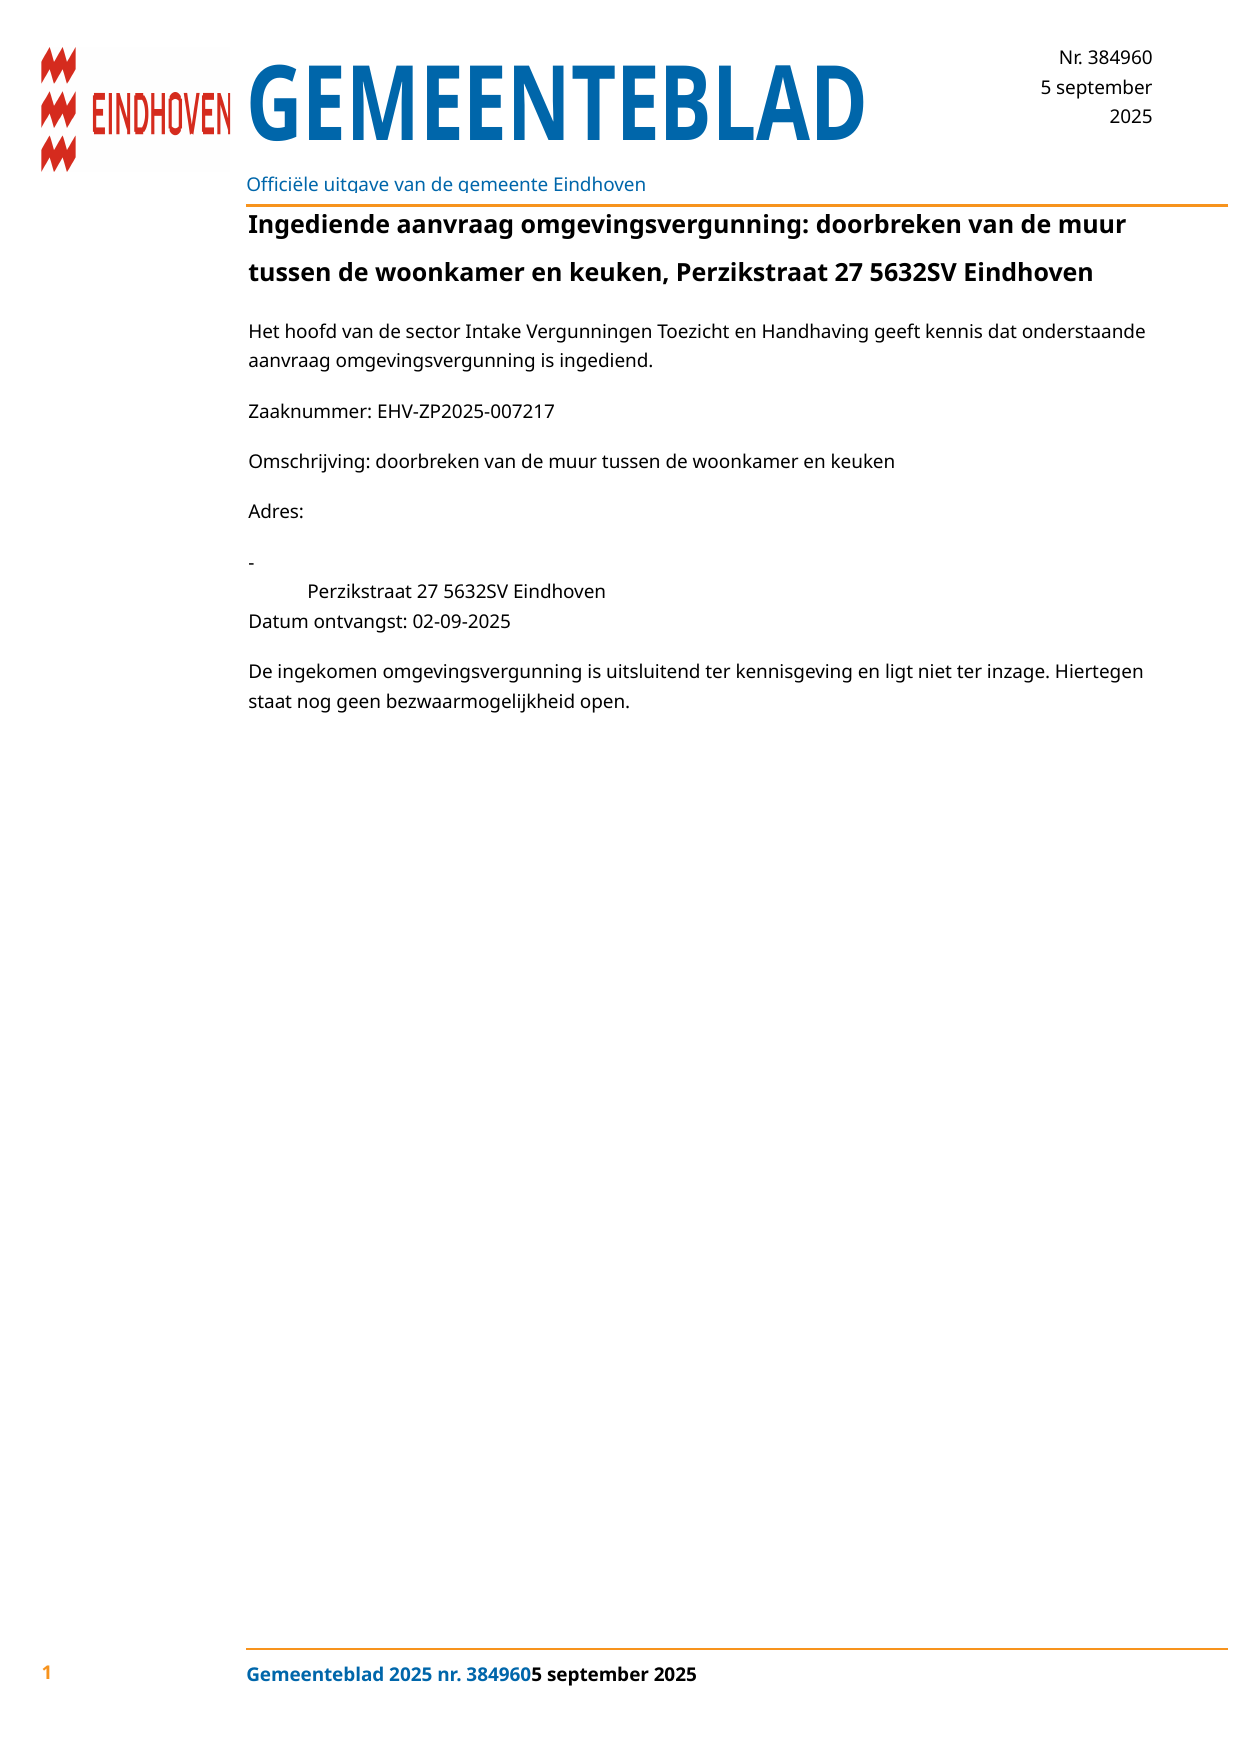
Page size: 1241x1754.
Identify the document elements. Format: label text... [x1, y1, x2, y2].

text Omschrijving: doorbreken van de muur tussen de woonkamer en keuken [248, 448, 1152, 474]
text Datum ontvangst: 02-09-2025 [248, 608, 1152, 634]
list Perzikstraat 27 5632SV Eindhoven [248, 579, 1152, 604]
text Ingediende aanvraag omgevingsvergunning: doorbreken van de muur tussen de woonkamer en keuken, Perzikstraat 27 5632SV Eindhoven [248, 207, 1152, 288]
text De ingekomen omgevingsvergunning is uitsluitend ter kennisgeving en ligt niet ter inzage. Hiertegen staat nog geen bezwaarmogelijkheid open. [248, 659, 1152, 714]
text Zaaknummer: EHV-ZP2025-007217 [248, 398, 1152, 424]
picture [41, 47, 231, 172]
text Het hoofd van de sector Intake Vergunningen Toezicht en Handhaving geeft kennis dat onderstaande aanvraag omgevingsvergunning is ingediend. [248, 318, 1152, 373]
text Adres: [248, 499, 1152, 524]
